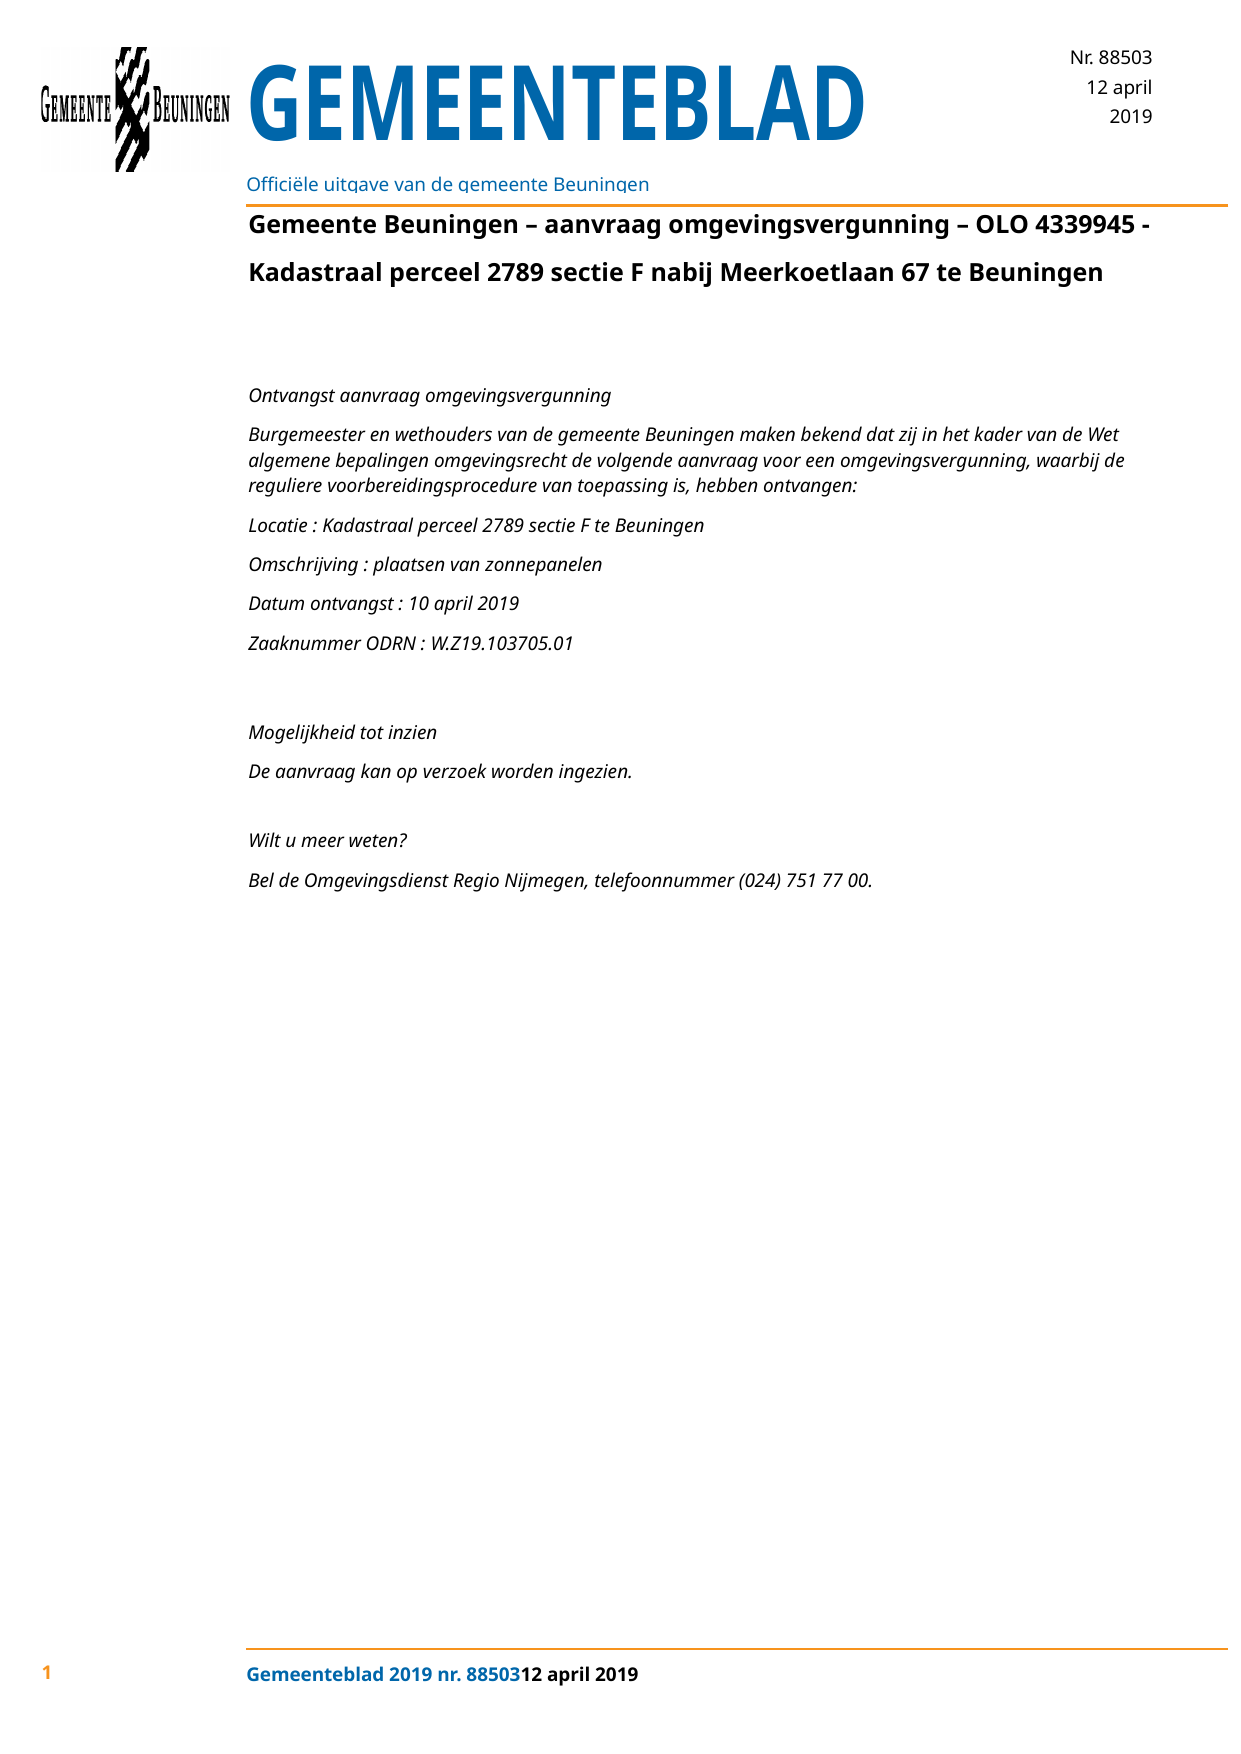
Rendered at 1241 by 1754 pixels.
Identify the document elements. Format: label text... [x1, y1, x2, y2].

text Gemeente Beuningen – aanvraag omgevingsvergunning – OLO 4339945 - Kadastraal perceel 2789 sectie F nabij Meerkoetlaan 67 te Beuningen [248, 207, 1152, 288]
text Mogelijkheid tot inzien [248, 719, 1152, 745]
text Datum ontvangst : 10 april 2019 [248, 590, 1152, 616]
text Zaaknummer ODRN : W.Z19.103705.01 [248, 630, 1152, 655]
text Omschrijving : plaatsen van zonnepanelen [248, 551, 1152, 577]
text Bel de Omgevingsdienst Regio Nijmegen, telefoonnummer (024) 751 77 00. [248, 867, 1152, 892]
text Wilt u meer weten? [248, 827, 1152, 853]
text Burgemeester en wethouders van de gemeente Beuningen maken bekend dat zij in het kader van de Wet algemene bepalingen omgevingsrecht de volgende aanvraag voor een omgevingsvergunning, waarbij de reguliere voorbereidingsprocedure van toepassing is, hebben ontvangen: [248, 421, 1152, 498]
picture [41, 47, 231, 172]
text Locatie : Kadastraal perceel 2789 sectie F te Beuningen [248, 512, 1152, 538]
text De aanvraag kan op verzoek worden ingezien. [248, 759, 1152, 784]
text Ontvangst aanvraag omgevingsvergunning [248, 382, 1152, 408]
